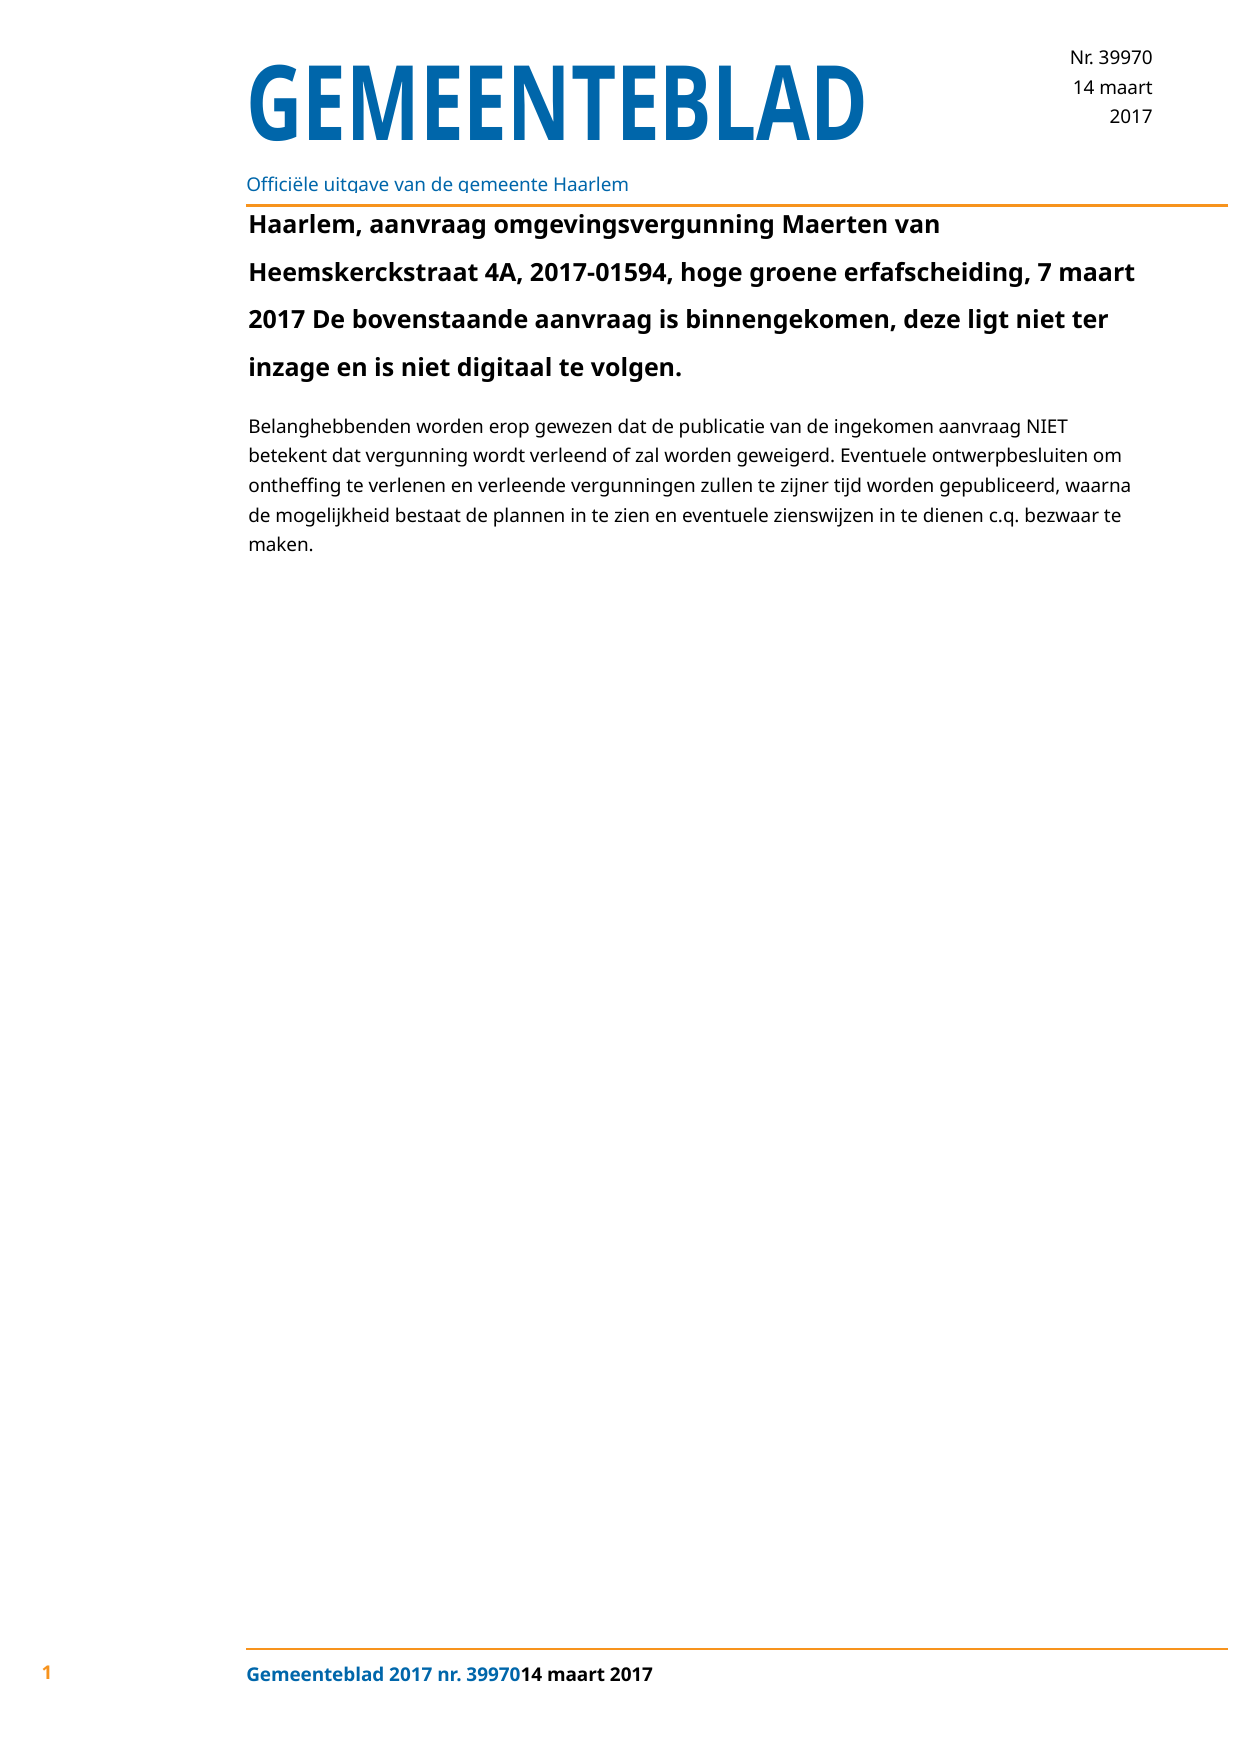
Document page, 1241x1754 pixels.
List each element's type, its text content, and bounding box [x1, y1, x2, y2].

text Belanghebbenden worden erop gewezen dat de publicatie van de ingekomen aanvraag NIET betekent dat vergunning wordt verleend of zal worden geweigerd. Eventuele ontwerpbesluiten om ontheffing te verlenen en verleende vergunningen zullen te zijner tijd worden gepubliceerd, waarna de mogelijkheid bestaat de plannen in te zien en eventuele zienswijzen in te dienen c.q. bezwaar te maken. [248, 413, 1152, 557]
text Haarlem, aanvraag omgevingsvergunning Maerten van Heemskerckstraat 4A, 2017-01594, hoge groene erfafscheiding, 7 maart 2017 De bovenstaande aanvraag is binnengekomen, deze ligt niet ter inzage en is niet digitaal te volgen. [248, 207, 1152, 384]
picture [41, 47, 231, 172]
